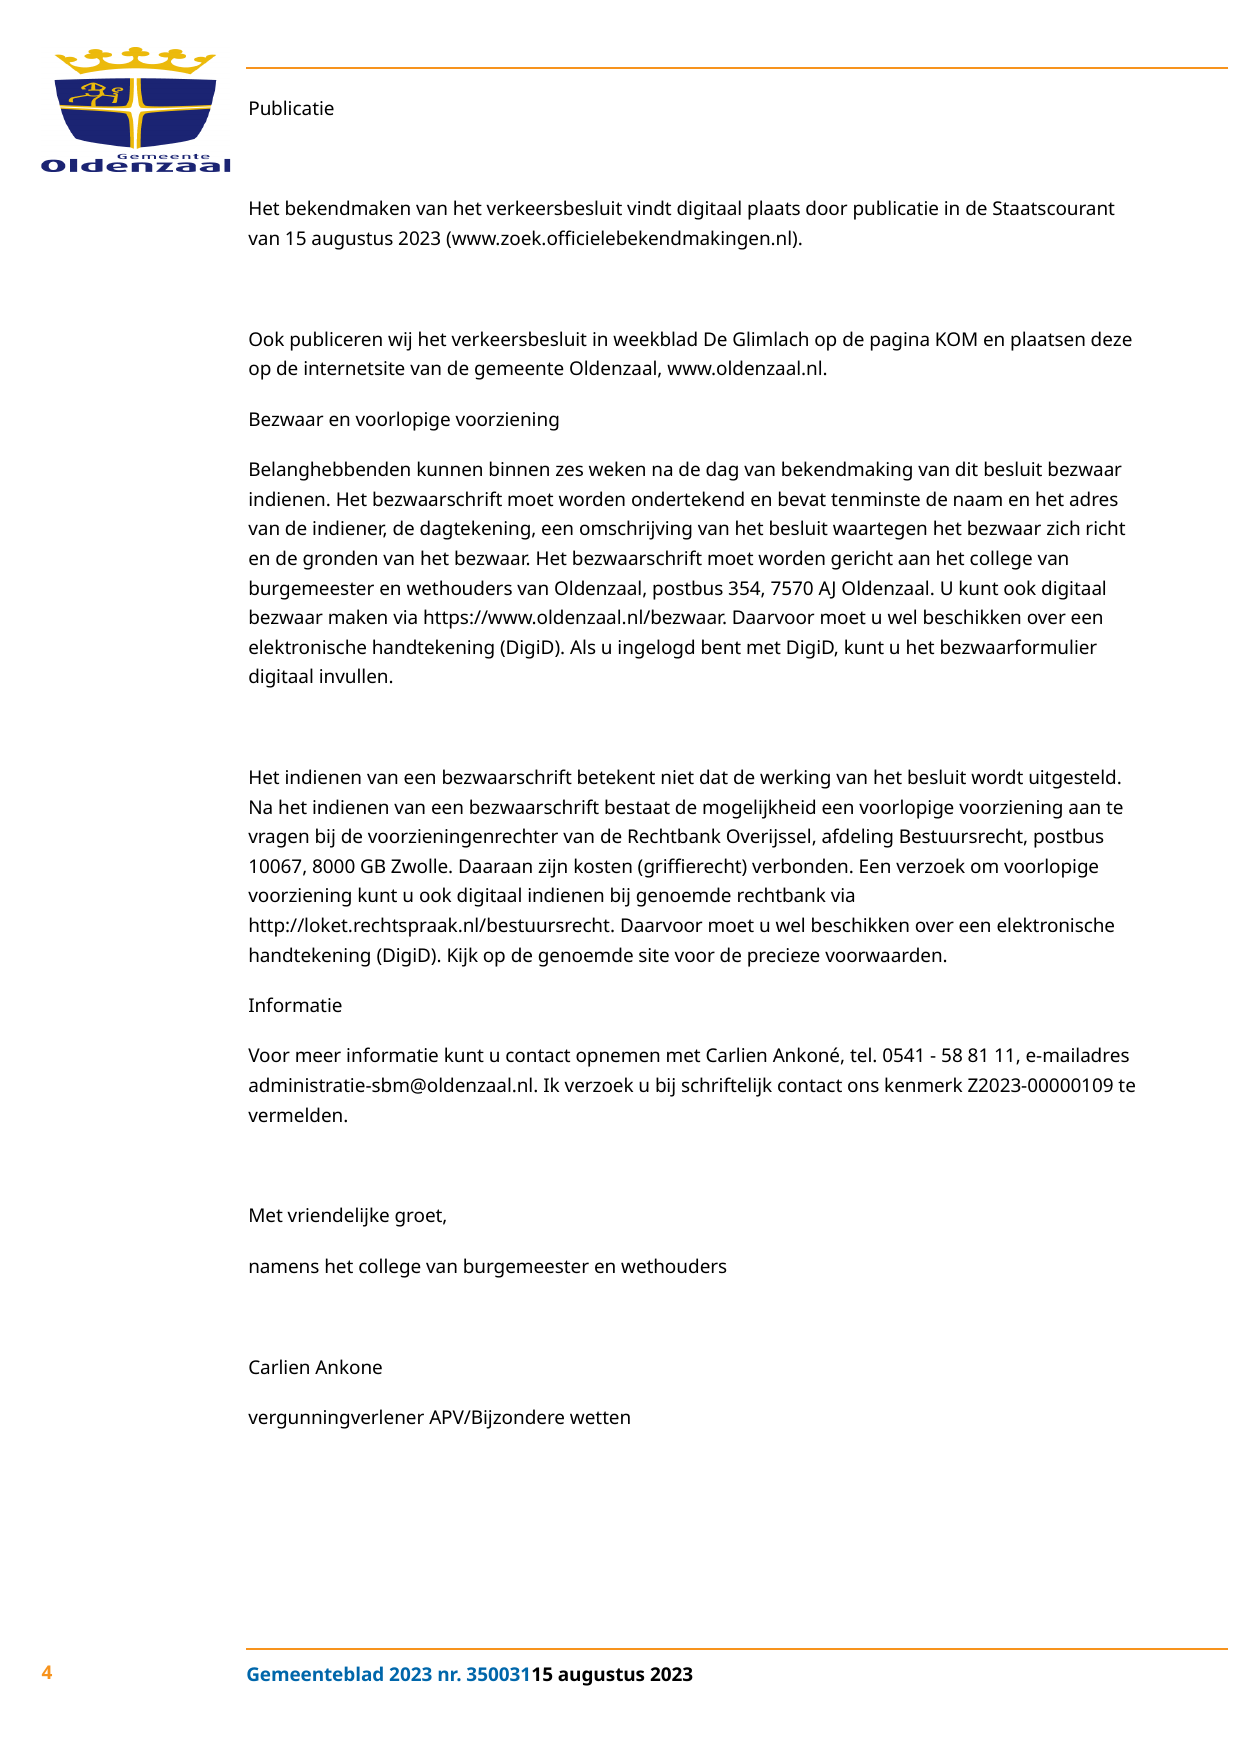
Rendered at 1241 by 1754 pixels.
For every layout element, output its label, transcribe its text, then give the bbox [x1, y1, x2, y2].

picture [41, 47, 231, 172]
text vergunningverlener APV/Bijzondere wetten [248, 1404, 1152, 1430]
text namens het college van burgemeester en wethouders [248, 1253, 1152, 1279]
text Publicatie [248, 95, 1152, 121]
text Carlien Ankone [248, 1354, 1152, 1380]
text Het indienen van een bezwaarschrift betekent niet dat de werking van het besluit wordt uitgesteld. Na het indienen van een bezwaarschrift bestaat de mogelijkheid een voorlopige voorziening aan te vragen bij de voorzieningenrechter van de Rechtbank Overijssel, afdeling Bestuursrecht, postbus 10067, 8000 GB Zwolle. Daaraan zijn kosten (griffierecht) verbonden. Een verzoek om voorlopige voorziening kunt u ook digitaal indienen bij genoemde rechtbank via http://loket.rechtspraak.nl/bestuursrecht. Daarvoor moet u wel beschikken over een elektronische handtekening (DigiD). Kijk op de genoemde site voor de precieze voorwaarden. [248, 764, 1152, 968]
text Ook publiceren wij het verkeersbesluit in weekblad De Glimlach op de pagina KOM en plaatsen deze op de internetsite van de gemeente Oldenzaal, www.oldenzaal.nl. [248, 326, 1152, 381]
text Bezwaar en voorlopige voorziening [248, 406, 1152, 432]
text Belanghebbenden kunnen binnen zes weken na de dag van bekendmaking van dit besluit bezwaar indienen. Het bezwaarschrift moet worden ondertekend en bevat tenminste de naam en het adres van de indiener, de dagtekening, een omschrijving van het besluit waartegen het bezwaar zich richt en de gronden van het bezwaar. Het bezwaarschrift moet worden gericht aan het college van burgemeester en wethouders van Oldenzaal, postbus 354, 7570 AJ Oldenzaal. U kunt ook digitaal bezwaar maken via https://www.oldenzaal.nl/bezwaar. Daarvoor moet u wel beschikken over een elektronische handtekening (DigiD). Als u ingelogd bent met DigiD, kunt u het bezwaarformulier digitaal invullen. [248, 456, 1152, 689]
text Informatie [248, 992, 1152, 1018]
text Het bekendmaken van het verkeersbesluit vindt digitaal plaats door publicatie in de Staatscourant van 15 augustus 2023 (www.zoek.officielebekendmakingen.nl). [248, 196, 1152, 251]
text Met vriendelijke groet, [248, 1203, 1152, 1228]
text Voor meer informatie kunt u contact opnemen met Carlien Ankoné, tel. 0541 - 58 81 11, e-mailadres administratie-sbm@oldenzaal.nl. Ik verzoek u bij schriftelijk contact ons kenmerk Z2023-00000109 te vermelden. [248, 1043, 1152, 1128]
